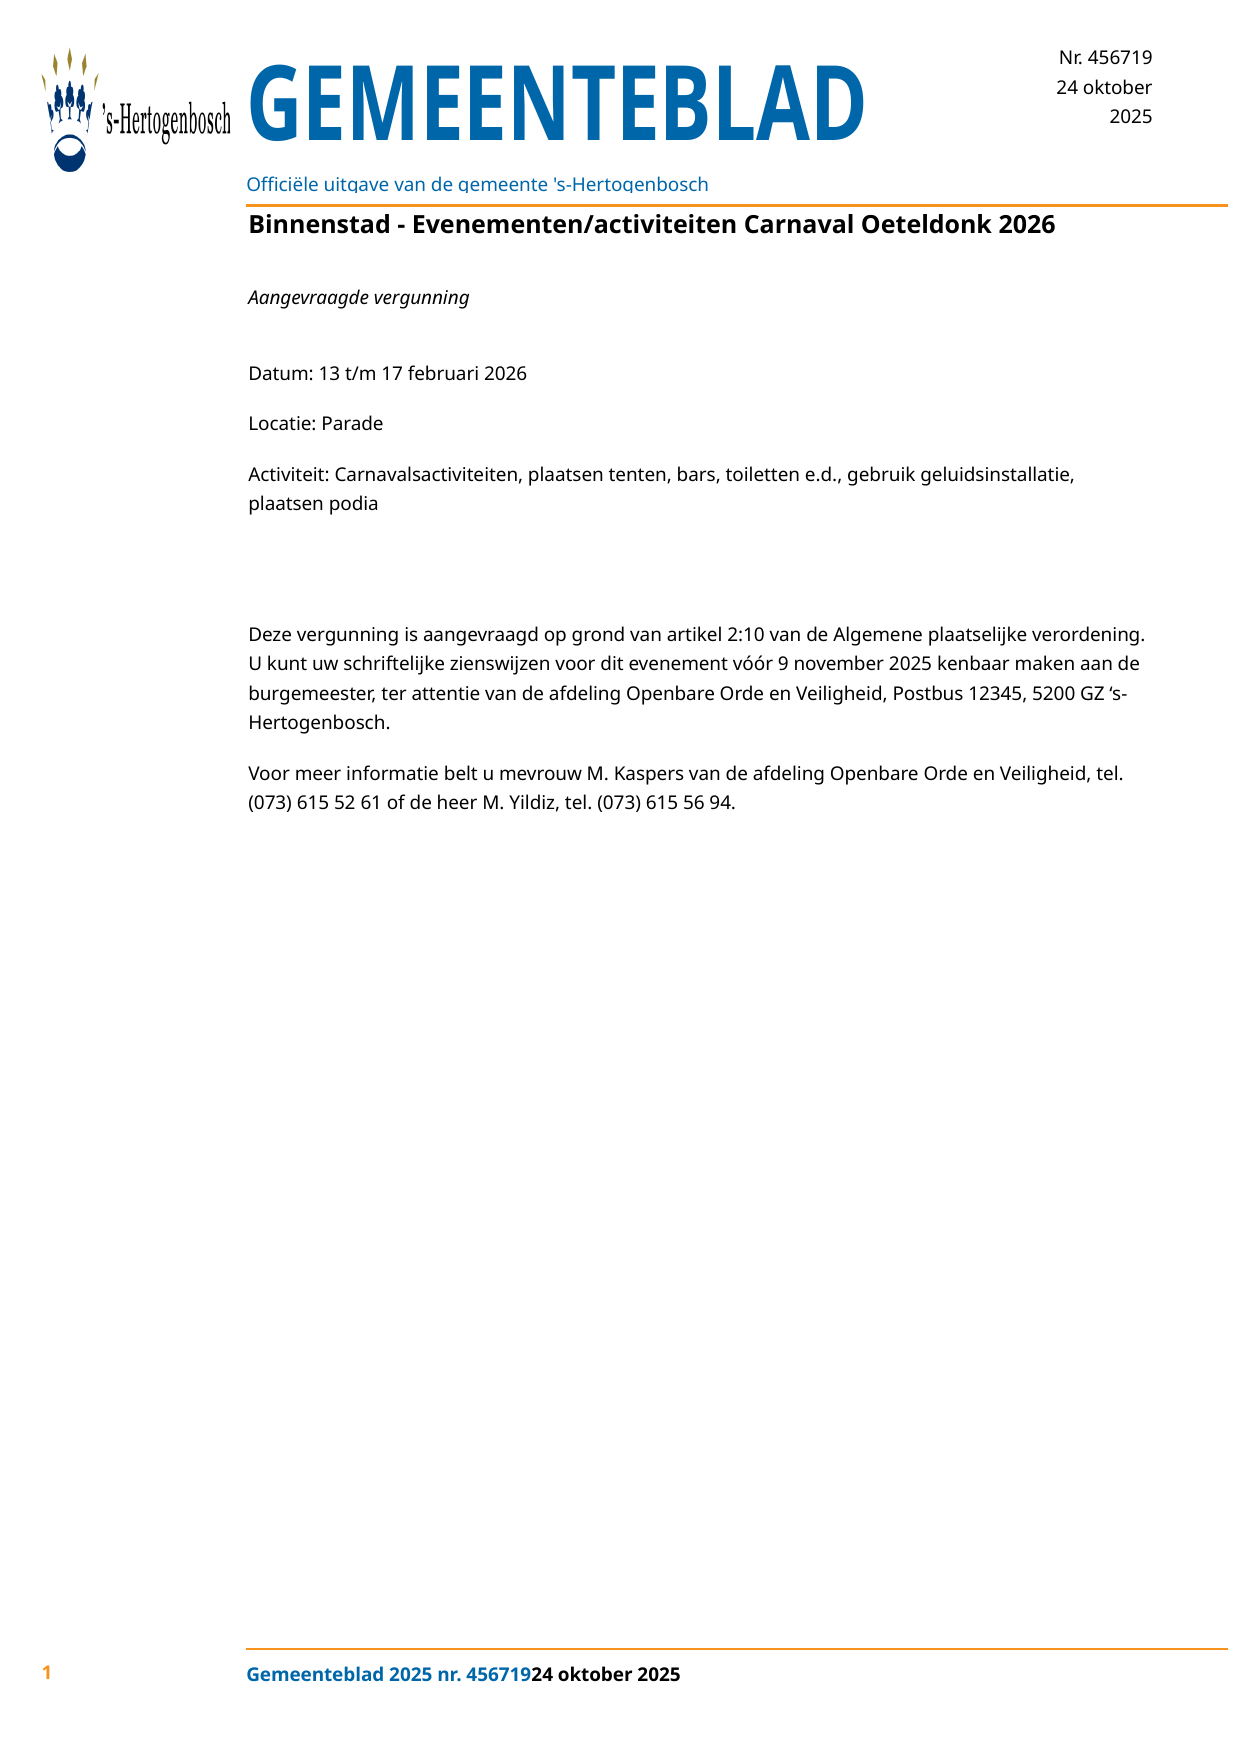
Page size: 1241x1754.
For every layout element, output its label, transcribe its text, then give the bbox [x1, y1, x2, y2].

text Voor meer informatie belt u mevrouw M. Kaspers van de afdeling Openbare Orde en Veiligheid, tel. (073) 615 52 61 of de heer M. Yildiz, tel. (073) 615 56 94. [248, 760, 1152, 815]
picture [41, 47, 231, 172]
text Binnenstad - Evenementen/activiteiten Carnaval Oeteldonk 2026 [248, 207, 1152, 241]
text Aangevraagde vergunning [248, 284, 1152, 309]
text Locatie: Parade [248, 410, 1152, 436]
text Deze vergunning is aangevraagd op grond van artikel 2:10 van de Algemene plaatselijke verordening. U kunt uw schriftelijke zienswijzen voor dit evenement vóór 9 november 2025 kenbaar maken aan de burgemeester, ter attentie van de afdeling Openbare Orde en Veiligheid, Postbus 12345, 5200 GZ ‘s-Hertogenbosch. [248, 621, 1152, 735]
text Datum: 13 t/m 17 februari 2026 [248, 360, 1152, 386]
text Activiteit: Carnavalsactiviteiten, plaatsen tenten, bars, toiletten e.d., gebruik geluidsinstallatie, plaatsen podia [248, 461, 1152, 516]
